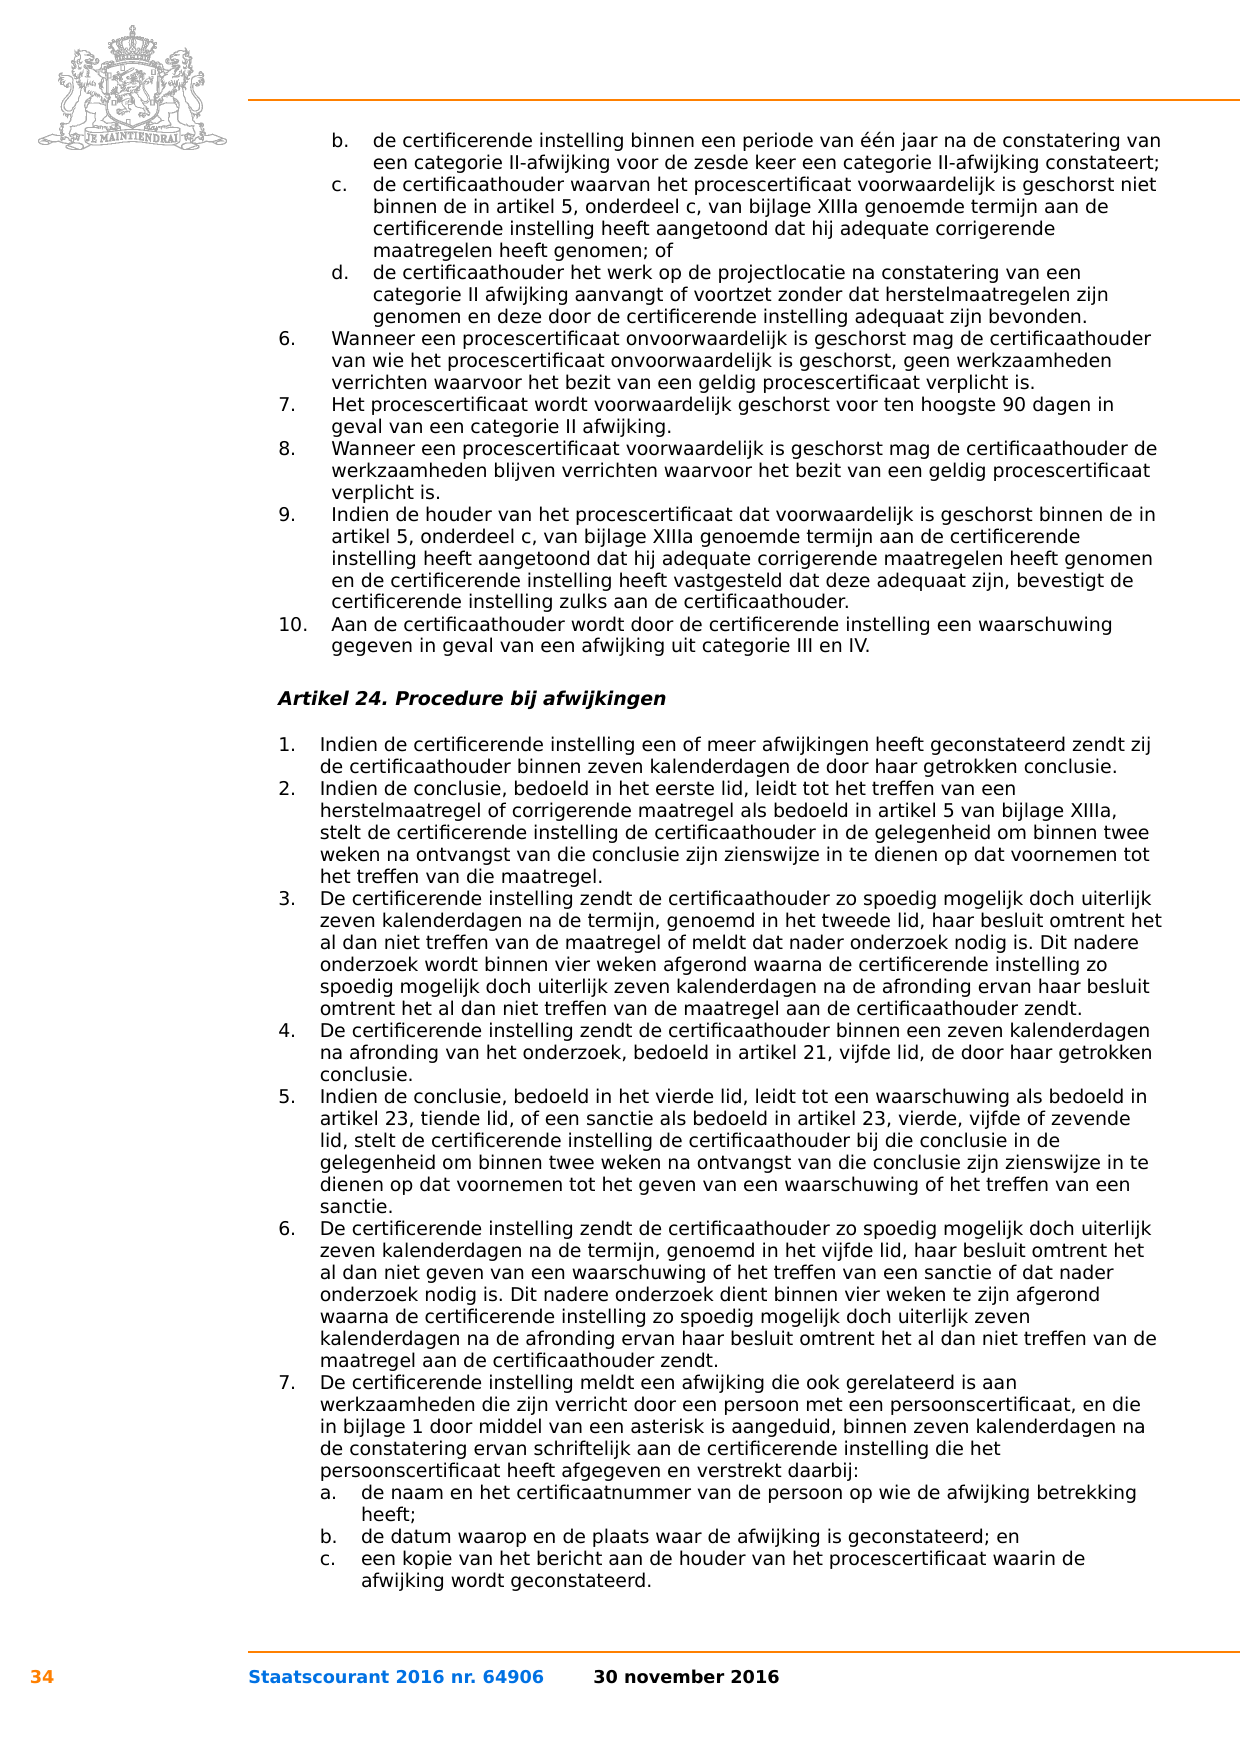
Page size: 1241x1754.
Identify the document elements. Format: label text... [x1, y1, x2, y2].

text 6. De certificerende instelling zendt de certificaathouder zo spoedig mogelijk doch uiterlijk zeven kalenderdagen na de termijn, genoemd in het vijfde lid, haar besluit omtrent het al dan niet geven van een waarschuwing of het treffen van een sanctie of dat nader onderzoek nodig is. Dit nadere onderzoek dient binnen vier weken te zijn afgerond waarna de certificerende instelling zo spoedig mogelijk doch uiterlijk zeven kalenderdagen na de afronding ervan haar besluit omtrent het al dan niet treffen van de maatregel aan de certificaathouder zendt. [278, 1218, 1163, 1372]
text 10. Aan de certificaathouder wordt door de certificerende instelling een waarschuwing gegeven in geval van een afwijking uit categorie III en IV. [278, 613, 1163, 657]
text 1. Indien de certificerende instelling een of meer afwijkingen heeft geconstateerd zendt zij de certificaathouder binnen zeven kalenderdagen de door haar getrokken conclusie. [278, 734, 1163, 778]
text 6. Wanneer een procescertificaat onvoorwaardelijk is geschorst mag de certificaathouder van wie het procescertificaat onvoorwaardelijk is geschorst, geen werkzaamheden verrichten waarvoor het bezit van een geldig procescertificaat verplicht is. [278, 328, 1163, 394]
text a. de naam en het certificaatnummer van de persoon op wie de afwijking betrekking heeft; [319, 1482, 1163, 1526]
text 8. Wanneer een procescertificaat voorwaardelijk is geschorst mag de certificaathouder de werkzaamheden blijven verrichten waarvoor het bezit van een geldig procescertificaat verplicht is. [278, 438, 1163, 503]
text 5. Indien de conclusie, bedoeld in het vierde lid, leidt tot een waarschuwing als bedoeld in artikel 23, tiende lid, of een sanctie als bedoeld in artikel 23, vierde, vijfde of zevende lid, stelt de certificerende instelling de certificaathouder bij die conclusie in de gelegenheid om binnen twee weken na ontvangst van die conclusie zijn zienswijze in te dienen op dat voornemen tot het geven van een waarschuwing of het treffen van een sanctie. [278, 1086, 1163, 1218]
subtitle Artikel 24. Procedure bij afwijkingen [278, 687, 1163, 709]
text 4. De certificerende instelling zendt de certificaathouder binnen een zeven kalenderdagen na afronding van het onderzoek, bedoeld in artikel 21, vijfde lid, de door haar getrokken conclusie. [278, 1020, 1163, 1086]
text 9. Indien de houder van het procescertificaat dat voorwaardelijk is geschorst binnen de in artikel 5, onderdeel c, van bijlage XIIIa genoemde termijn aan de certificerende instelling heeft aangetoond dat hij adequate corrigerende maatregelen heeft genomen en de certificerende instelling heeft vastgesteld dat deze adequaat zijn, bevestigt de certificerende instelling zulks aan de certificaathouder. [278, 503, 1163, 613]
text c. een kopie van het bericht aan de houder van het procescertificaat waarin de afwijking wordt geconstateerd. [319, 1548, 1163, 1592]
text c. de certificaathouder waarvan het procescertificaat voorwaardelijk is geschorst niet binnen de in artikel 5, onderdeel c, van bijlage XIIIa genoemde termijn aan de certificerende instelling heeft aangetoond dat hij adequate corrigerende maatregelen heeft genomen; of [331, 174, 1163, 262]
text d. de certificaathouder het werk op de projectlocatie na constatering van een categorie II afwijking aanvangt of voortzet zonder dat herstelmaatregelen zijn genomen en deze door de certificerende instelling adequaat zijn bevonden. [331, 262, 1163, 328]
text 7. De certificerende instelling meldt een afwijking die ook gerelateerd is aan werkzaamheden die zijn verricht door een persoon met een persoonscertificaat, en die in bijlage 1 door middel van een asterisk is aangeduid, binnen zeven kalenderdagen na de constatering ervan schriftelijk aan de certificerende instelling die het persoonscertificaat heeft afgegeven en verstrekt daarbij: [278, 1372, 1163, 1482]
text 3. De certificerende instelling zendt de certificaathouder zo spoedig mogelijk doch uiterlijk zeven kalenderdagen na de termijn, genoemd in het tweede lid, haar besluit omtrent het al dan niet treffen van de maatregel of meldt dat nader onderzoek nodig is. Dit nadere onderzoek wordt binnen vier weken afgerond waarna de certificerende instelling zo spoedig mogelijk doch uiterlijk zeven kalenderdagen na de afronding ervan haar besluit omtrent het al dan niet treffen van de maatregel aan de certificaathouder zendt. [278, 888, 1163, 1020]
text 7. Het procescertificaat wordt voorwaardelijk geschorst voor ten hoogste 90 dagen in geval van een categorie II afwijking. [278, 394, 1163, 438]
picture [38, 25, 227, 150]
text 2. Indien de conclusie, bedoeld in het eerste lid, leidt tot het treffen van een herstelmaatregel of corrigerende maatregel als bedoeld in artikel 5 van bijlage XIIIa, stelt de certificerende instelling de certificaathouder in de gelegenheid om binnen twee weken na ontvangst van die conclusie zijn zienswijze in te dienen op dat voornemen tot het treffen van die maatregel. [278, 778, 1163, 888]
text b. de datum waarop en de plaats waar de afwijking is geconstateerd; en [319, 1526, 1163, 1548]
text b. de certificerende instelling binnen een periode van één jaar na de constatering van een categorie II-afwijking voor de zesde keer een categorie II-afwijking constateert; [331, 130, 1163, 174]
